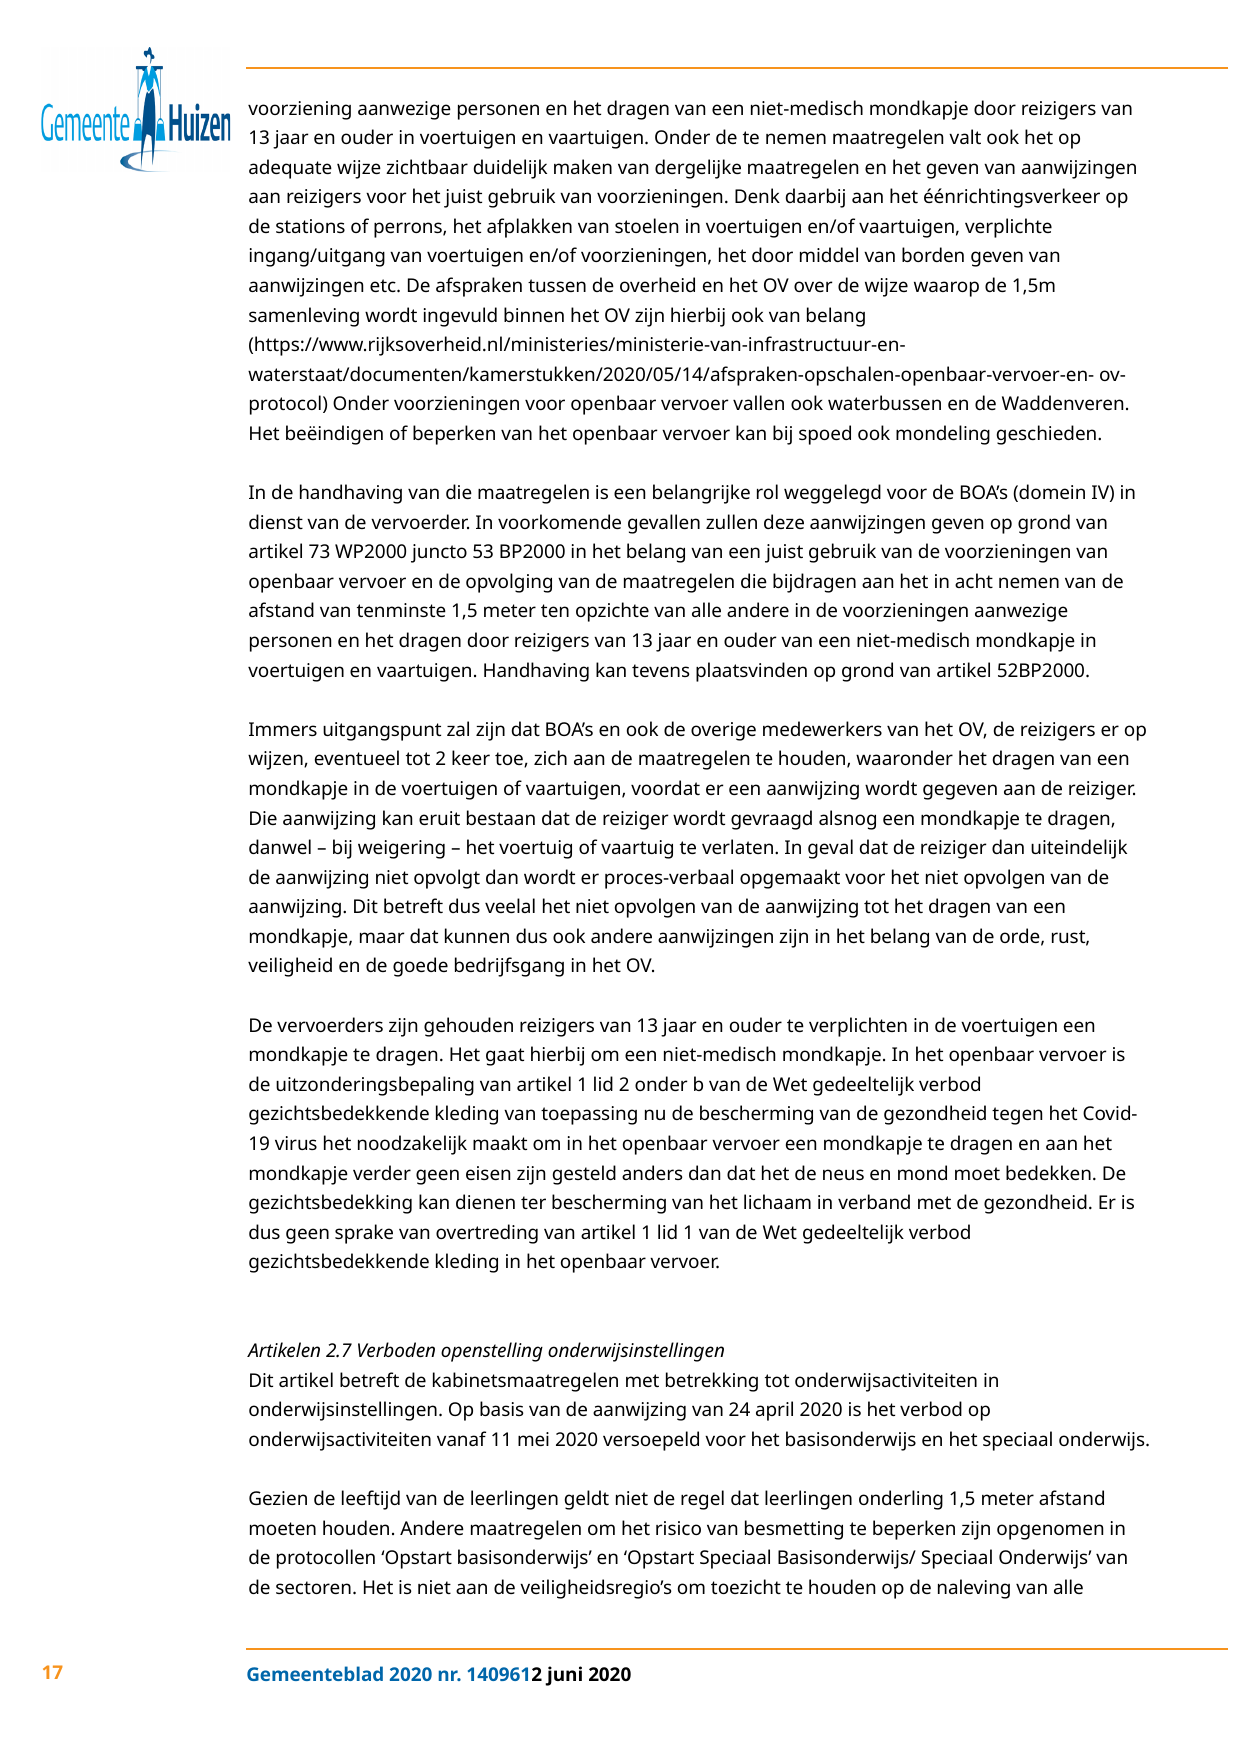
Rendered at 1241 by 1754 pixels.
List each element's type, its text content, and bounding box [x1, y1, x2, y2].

text Gezien de leeftijd van de leerlingen geldt niet de regel dat leerlingen onderling 1,5 meter afstand moeten houden. Andere maatregelen om het risico van besmetting te beperken zijn opgenomen in de protocollen ‘Opstart basisonderwijs’ en ‘Opstart Speciaal Basisonderwijs/ Speciaal Onderwijs’ van de sectoren. Het is niet aan de veiligheidsregio’s om toezicht te houden op de naleving van alle [248, 1485, 1152, 1600]
text Artikelen 2.7 Verboden openstelling onderwijsinstellingen [248, 1337, 1152, 1363]
text De vervoerders zijn gehouden reizigers van 13 jaar en ouder te verplichten in de voertuigen een mondkapje te dragen. Het gaat hierbij om een niet-medisch mondkapje. In het openbaar vervoer is de uitzonderingsbepaling van artikel 1 lid 2 onder b van de Wet gedeeltelijk verbod gezichtsbedekkende kleding van toepassing nu de bescherming van de gezondheid tegen het Covid-19 virus het noodzakelijk maakt om in het openbaar vervoer een mondkapje te dragen en aan het mondkapje verder geen eisen zijn gesteld anders dan dat het de neus en mond moet bedekken. De gezichtsbedekking kan dienen ter bescherming van het lichaam in verband met de gezondheid. Er is dus geen sprake van overtreding van artikel 1 lid 1 van de Wet gedeeltelijk verbod gezichtsbedekkende kleding in het openbaar vervoer. [248, 1012, 1152, 1274]
text Immers uitgangspunt zal zijn dat BOA’s en ook de overige medewerkers van het OV, de reizigers er op wijzen, eventueel tot 2 keer toe, zich aan de maatregelen te houden, waaronder het dragen van een mondkapje in de voertuigen of vaartuigen, voordat er een aanwijzing wordt gegeven aan de reiziger. Die aanwijzing kan eruit bestaan dat de reiziger wordt gevraagd alsnog een mondkapje te dragen, danwel – bij weigering – het voertuig of vaartuig te verlaten. In geval dat de reiziger dan uiteindelijk de aanwijzing niet opvolgt dan wordt er proces-verbaal opgemaakt voor het niet opvolgen van de aanwijzing. Dit betreft dus veelal het niet opvolgen van de aanwijzing tot het dragen van een mondkapje, maar dat kunnen dus ook andere aanwijzingen zijn in het belang van de orde, rust, veiligheid en de goede bedrijfsgang in het OV. [248, 716, 1152, 978]
text voorziening aanwezige personen en het dragen van een niet-medisch mondkapje door reizigers van 13 jaar en ouder in voertuigen en vaartuigen. Onder de te nemen maatregelen valt ook het op adequate wijze zichtbaar duidelijk maken van dergelijke maatregelen en het geven van aanwijzingen aan reizigers voor het juist gebruik van voorzieningen. Denk daarbij aan het éénrichtingsverkeer op de stations of perrons, het afplakken van stoelen in voertuigen en/of vaartuigen, verplichte ingang/uitgang van voertuigen en/of voorzieningen, het door middel van borden geven van aanwijzingen etc. De afspraken tussen de overheid en het OV over de wijze waarop de 1,5m samenleving wordt ingevuld binnen het OV zijn hierbij ook van belang (https://www.rijksoverheid.nl/ministeries/ministerie-van-infrastructuur-en- waterstaat/documenten/kamerstukken/2020/05/14/afspraken-opschalen-openbaar-vervoer-en- ov-protocol) Onder voorzieningen voor openbaar vervoer vallen ook waterbussen en de Waddenveren. Het beëindigen of beperken van het openbaar vervoer kan bij spoed ook mondeling geschieden. [248, 95, 1152, 446]
text Dit artikel betreft de kabinetsmaatregelen met betrekking tot onderwijsactiviteiten in onderwijsinstellingen. Op basis van de aanwijzing van 24 april 2020 is het verbod op onderwijsactiviteiten vanaf 11 mei 2020 versoepeld voor het basisonderwijs en het speciaal onderwijs. [248, 1367, 1152, 1452]
picture [41, 47, 231, 172]
text In de handhaving van die maatregelen is een belangrijke rol weggelegd voor de BOA’s (domein IV) in dienst van de vervoerder. In voorkomende gevallen zullen deze aanwijzingen geven op grond van artikel 73 WP2000 juncto 53 BP2000 in het belang van een juist gebruik van de voorzieningen van openbaar vervoer en de opvolging van de maatregelen die bijdragen aan het in acht nemen van de afstand van tenminste 1,5 meter ten opzichte van alle andere in de voorzieningen aanwezige personen en het dragen door reizigers van 13 jaar en ouder van een niet-medisch mondkapje in voertuigen en vaartuigen. Handhaving kan tevens plaatsvinden op grond van artikel 52BP2000. [248, 479, 1152, 683]
